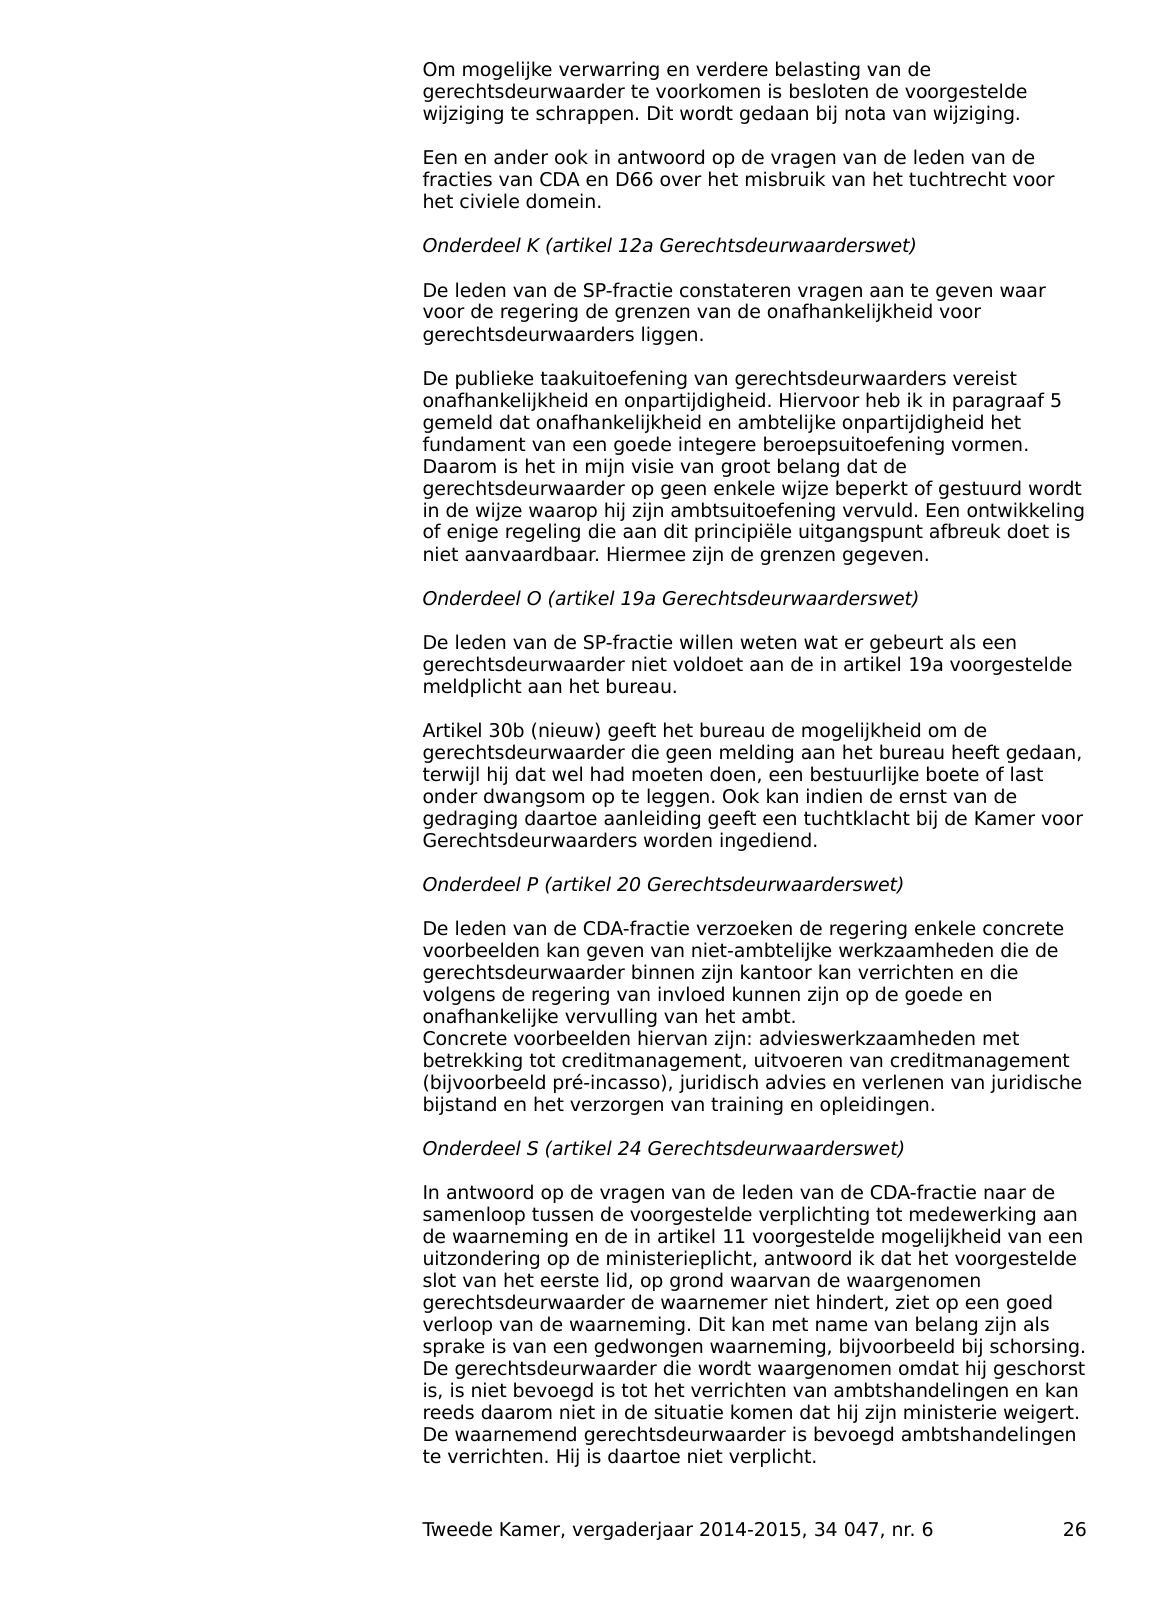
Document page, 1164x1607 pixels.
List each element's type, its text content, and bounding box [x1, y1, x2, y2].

text Concrete voorbeelden hiervan zijn: advieswerkzaamheden met betrekking tot creditmanagement, uitvoeren van creditmanagement (bijvoorbeeld pré-incasso), juridisch advies en verlenen van juridische bijstand en het verzorgen van training en opleidingen. [422, 1028, 1087, 1116]
text De leden van de CDA-fractie verzoeken de regering enkele concrete voorbeelden kan geven van niet-ambtelijke werkzaamheden die de gerechtsdeurwaarder binnen zijn kantoor kan verrichten en die volgens de regering van invloed kunnen zijn op de goede en onafhankelijke vervulling van het ambt. [422, 918, 1087, 1028]
subtitle Onderdeel O (artikel 19a Gerechtsdeurwaarderswet) [422, 588, 1087, 609]
text De leden van de SP-fractie willen weten wat er gebeurt als een gerechtsdeurwaarder niet voldoet aan de in artikel 19a voorgestelde meldplicht aan het bureau. [422, 632, 1087, 698]
text De leden van de SP-fractie constateren vragen aan te geven waar voor de regering de grenzen van de onafhankelijkheid voor gerechtsdeurwaarders liggen. [422, 279, 1087, 345]
text Om mogelijke verwarring en verdere belasting van de gerechtsdeurwaarder te voorkomen is besloten de voorgestelde wijziging te schrappen. Dit wordt gedaan bij nota van wijziging. [422, 59, 1087, 125]
text Artikel 30b (nieuw) geeft het bureau de mogelijkheid om de gerechtsdeurwaarder die geen melding aan het bureau heeft gedaan, terwijl hij dat wel had moeten doen, een bestuurlijke boete of last onder dwangsom op te leggen. Ook kan indien de ernst van de gedraging daartoe aanleiding geeft een tuchtklacht bij de Kamer voor Gerechtsdeurwaarders worden ingediend. [422, 720, 1087, 852]
subtitle Onderdeel K (artikel 12a Gerechtsdeurwaarderswet) [422, 235, 1087, 257]
text De publieke taakuitoefening van gerechtsdeurwaarders vereist onafhankelijkheid en onpartijdigheid. Hiervoor heb ik in paragraaf 5 gemeld dat onafhankelijkheid en ambtelijke onpartijdigheid het fundament van een goede integere beroepsuitoefening vormen. Daarom is het in mijn visie van groot belang dat de gerechtsdeurwaarder op geen enkele wijze beperkt of gestuurd wordt in de wijze waarop hij zijn ambtsuitoefening vervuld. Een ontwikkeling of enige regeling die aan dit principiële uitgangspunt afbreuk doet is niet aanvaardbaar. Hiermee zijn de grenzen gegeven. [422, 368, 1087, 565]
subtitle Onderdeel P (artikel 20 Gerechtsdeurwaarderswet) [422, 874, 1087, 896]
subtitle Onderdeel S (artikel 24 Gerechtsdeurwaarderswet) [422, 1138, 1087, 1160]
text Een en ander ook in antwoord op de vragen van de leden van de fracties van CDA en D66 over het misbruik van het tuchtrecht voor het civiele domein. [422, 147, 1087, 213]
text In antwoord op de vragen van de leden van de CDA-fractie naar de samenloop tussen de voorgestelde verplichting tot medewerking aan de waarneming en de in artikel 11 voorgestelde mogelijkheid van een uitzondering op de ministerieplicht, antwoord ik dat het voorgestelde slot van het eerste lid, op grond waarvan de waargenomen gerechtsdeurwaarder de waarnemer niet hindert, ziet op een goed verloop van de waarneming. Dit kan met name van belang zijn als sprake is van een gedwongen waarneming, bijvoorbeeld bij schorsing. De gerechtsdeurwaarder die wordt waargenomen omdat hij geschorst is, is niet bevoegd is tot het verrichten van ambtshandelingen en kan reeds daarom niet in de situatie komen dat hij zijn ministerie weigert. De waarnemend gerechtsdeurwaarder is bevoegd ambtshandelingen te verrichten. Hij is daartoe niet verplicht. [422, 1182, 1087, 1468]
